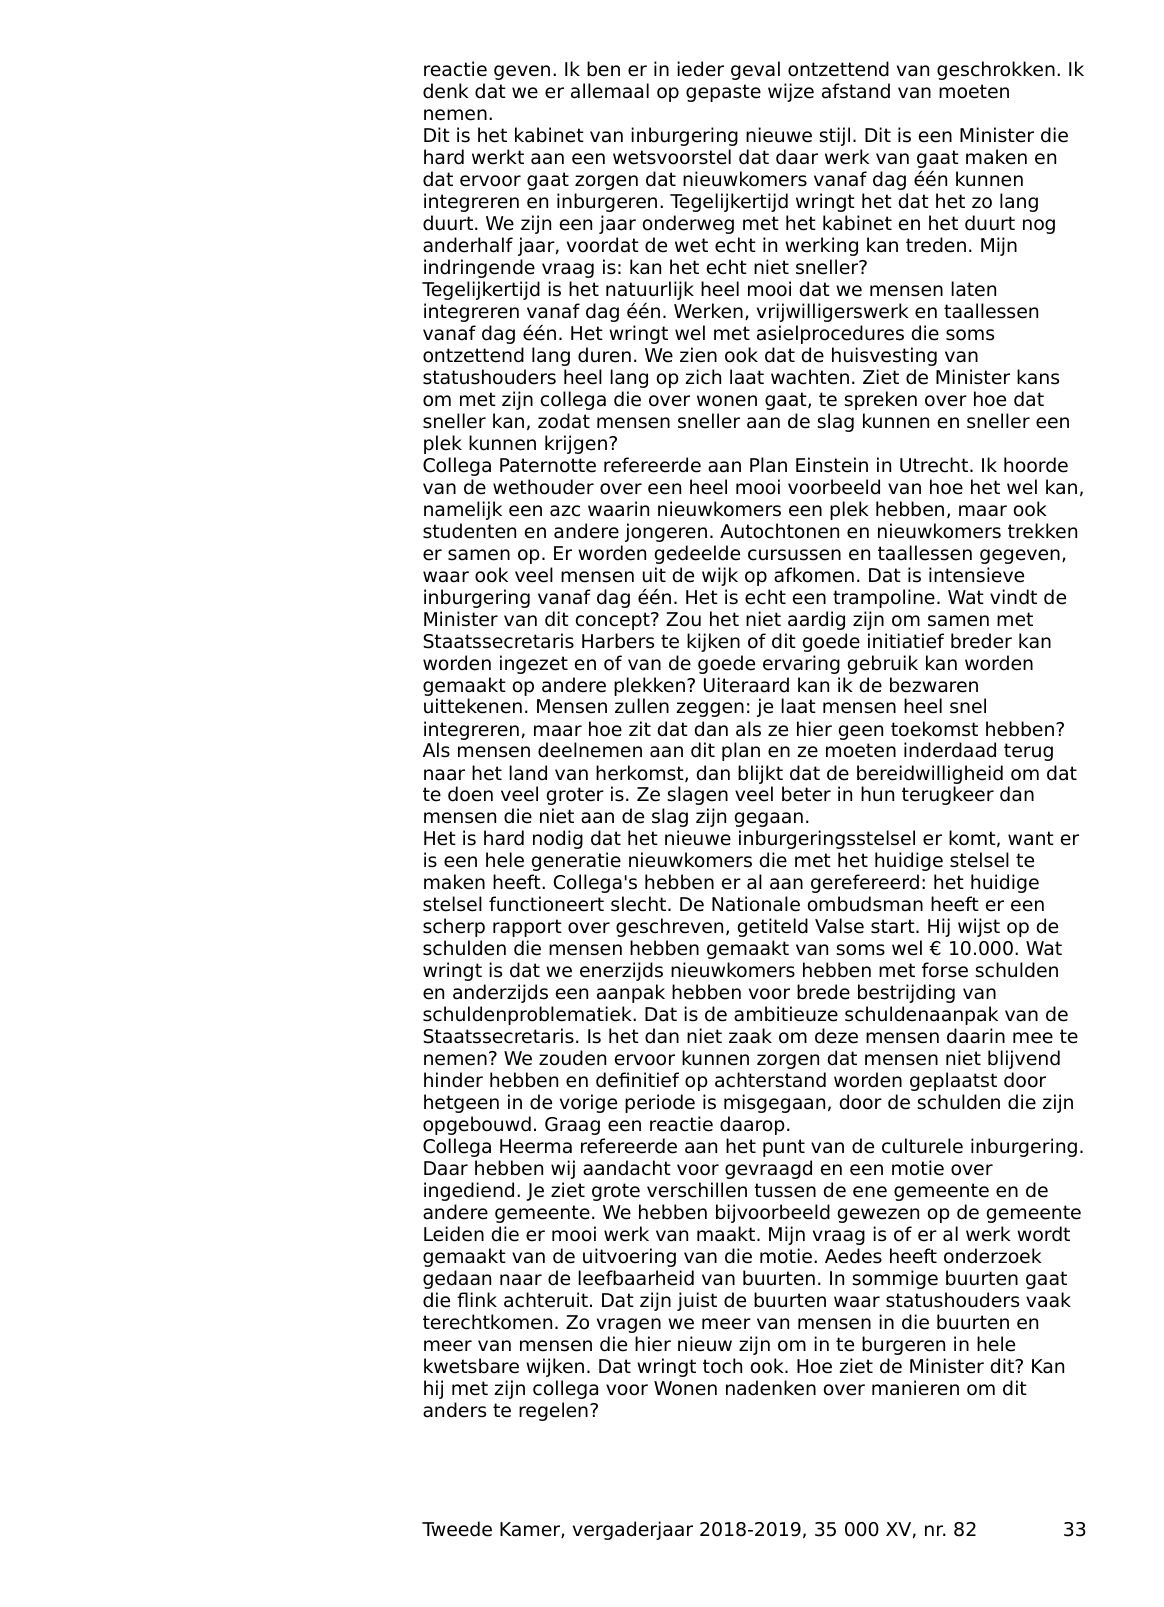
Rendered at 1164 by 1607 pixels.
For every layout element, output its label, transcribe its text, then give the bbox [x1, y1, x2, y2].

text Collega Heerma refereerde aan het punt van de culturele inburgering. Daar hebben wij aandacht voor gevraagd en een motie over ingediend. Je ziet grote verschillen tussen de ene gemeente en de andere gemeente. We hebben bijvoorbeeld gewezen op de gemeente Leiden die er mooi werk van maakt. Mijn vraag is of er al werk wordt gemaakt van de uitvoering van die motie. Aedes heeft onderzoek gedaan naar de leefbaarheid van buurten. In sommige buurten gaat die flink achteruit. Dat zijn juist de buurten waar statushouders vaak terechtkomen. Zo vragen we meer van mensen in die buurten en meer van mensen die hier nieuw zijn om in te burgeren in hele kwetsbare wijken. Dat wringt toch ook. Hoe ziet de Minister dit? Kan hij met zijn collega voor Wonen nadenken over manieren om dit anders te regelen? [422, 1136, 1087, 1422]
text Collega Paternotte refereerde aan Plan Einstein in Utrecht. Ik hoorde van de wethouder over een heel mooi voorbeeld van hoe het wel kan, namelijk een azc waarin nieuwkomers een plek hebben, maar ook studenten en andere jongeren. Autochtonen en nieuwkomers trekken er samen op. Er worden gedeelde cursussen en taallessen gegeven, waar ook veel mensen uit de wijk op afkomen. Dat is intensieve inburgering vanaf dag één. Het is echt een trampoline. Wat vindt de Minister van dit concept? Zou het niet aardig zijn om samen met Staatssecretaris Harbers te kijken of dit goede initiatief breder kan worden ingezet en of van de goede ervaring gebruik kan worden gemaakt op andere plekken? Uiteraard kan ik de bezwaren uittekenen. Mensen zullen zeggen: je laat mensen heel snel integreren, maar hoe zit dat dan als ze hier geen toekomst hebben? Als mensen deelnemen aan dit plan en ze moeten inderdaad terug naar het land van herkomst, dan blijkt dat de bereidwilligheid om dat te doen veel groter is. Ze slagen veel beter in hun terugkeer dan mensen die niet aan de slag zijn gegaan. [422, 455, 1087, 828]
text Tegelijkertijd is het natuurlijk heel mooi dat we mensen laten integreren vanaf dag één. Werken, vrijwilligerswerk en taallessen vanaf dag één. Het wringt wel met asielprocedures die soms ontzettend lang duren. We zien ook dat de huisvesting van statushouders heel lang op zich laat wachten. Ziet de Minister kans om met zijn collega die over wonen gaat, te spreken over hoe dat sneller kan, zodat mensen sneller aan de slag kunnen en sneller een plek kunnen krijgen? [422, 279, 1087, 455]
text Dit is het kabinet van inburgering nieuwe stijl. Dit is een Minister die hard werkt aan een wetsvoorstel dat daar werk van gaat maken en dat ervoor gaat zorgen dat nieuwkomers vanaf dag één kunnen integreren en inburgeren. Tegelijkertijd wringt het dat het zo lang duurt. We zijn een jaar onderweg met het kabinet en het duurt nog anderhalf jaar, voordat de wet echt in werking kan treden. Mijn indringende vraag is: kan het echt niet sneller? [422, 125, 1087, 279]
text Het is hard nodig dat het nieuwe inburgeringsstelsel er komt, want er is een hele generatie nieuwkomers die met het huidige stelsel te maken heeft. Collega's hebben er al aan gerefereerd: het huidige stelsel functioneert slecht. De Nationale ombudsman heeft er een scherp rapport over geschreven, getiteld Valse start. Hij wijst op de schulden die mensen hebben gemaakt van soms wel € 10.000. Wat wringt is dat we enerzijds nieuwkomers hebben met forse schulden en anderzijds een aanpak hebben voor brede bestrijding van schuldenproblematiek. Dat is de ambitieuze schuldenaanpak van de Staatssecretaris. Is het dan niet zaak om deze mensen daarin mee te nemen? We zouden ervoor kunnen zorgen dat mensen niet blijvend hinder hebben en definitief op achterstand worden geplaatst door hetgeen in de vorige periode is misgegaan, door de schulden die zijn opgebouwd. Graag een reactie daarop. [422, 828, 1087, 1136]
text reactie geven. Ik ben er in ieder geval ontzettend van geschrokken. Ik denk dat we er allemaal op gepaste wijze afstand van moeten nemen. [422, 59, 1087, 125]
